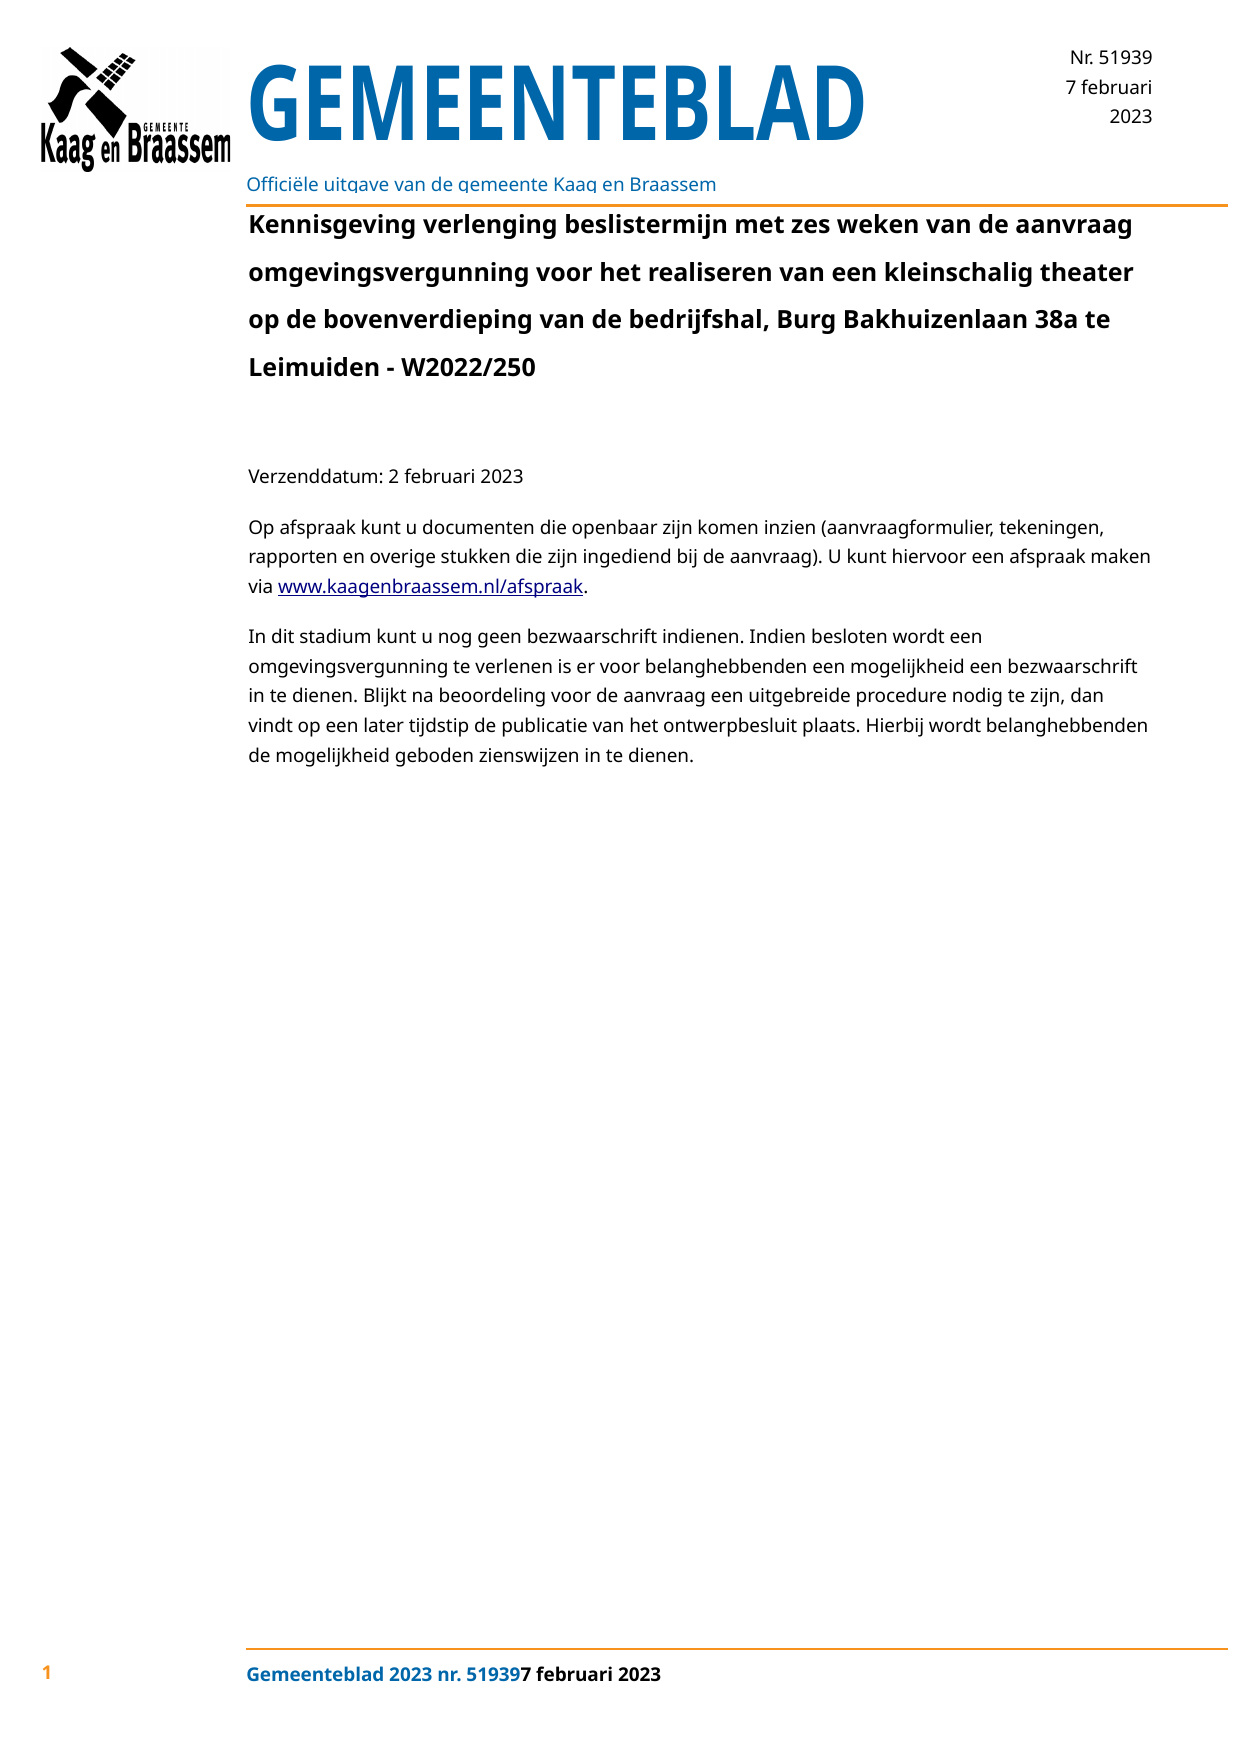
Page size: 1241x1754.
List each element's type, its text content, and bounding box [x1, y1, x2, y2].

text Kennisgeving verlenging beslistermijn met zes weken van de aanvraag omgevingsvergunning voor het realiseren van een kleinschalig theater op de bovenverdieping van de bedrijfshal, Burg Bakhuizenlaan 38a te Leimuiden - W2022/250 [248, 207, 1152, 384]
text Op afspraak kunt u documenten die openbaar zijn komen inzien (aanvraagformulier, tekeningen, rapporten en overige stukken die zijn ingediend bij de aanvraag). U kunt hiervoor een afspraak maken via www.kaagenbraassem.nl/afspraak. [248, 514, 1152, 599]
text In dit stadium kunt u nog geen bezwaarschrift indienen. Indien besloten wordt een omgevingsvergunning te verlenen is er voor belanghebbenden een mogelijkheid een bezwaarschrift in te dienen. Blijkt na beoordeling voor de aanvraag een uitgebreide procedure nodig te zijn, dan vindt op een later tijdstip de publicatie van het ontwerpbesluit plaats. Hierbij wordt belanghebbenden de mogelijkheid geboden zienswijzen in te dienen. [248, 623, 1152, 768]
text Verzenddatum: 2 februari 2023 [248, 463, 1152, 489]
picture [41, 47, 231, 172]
